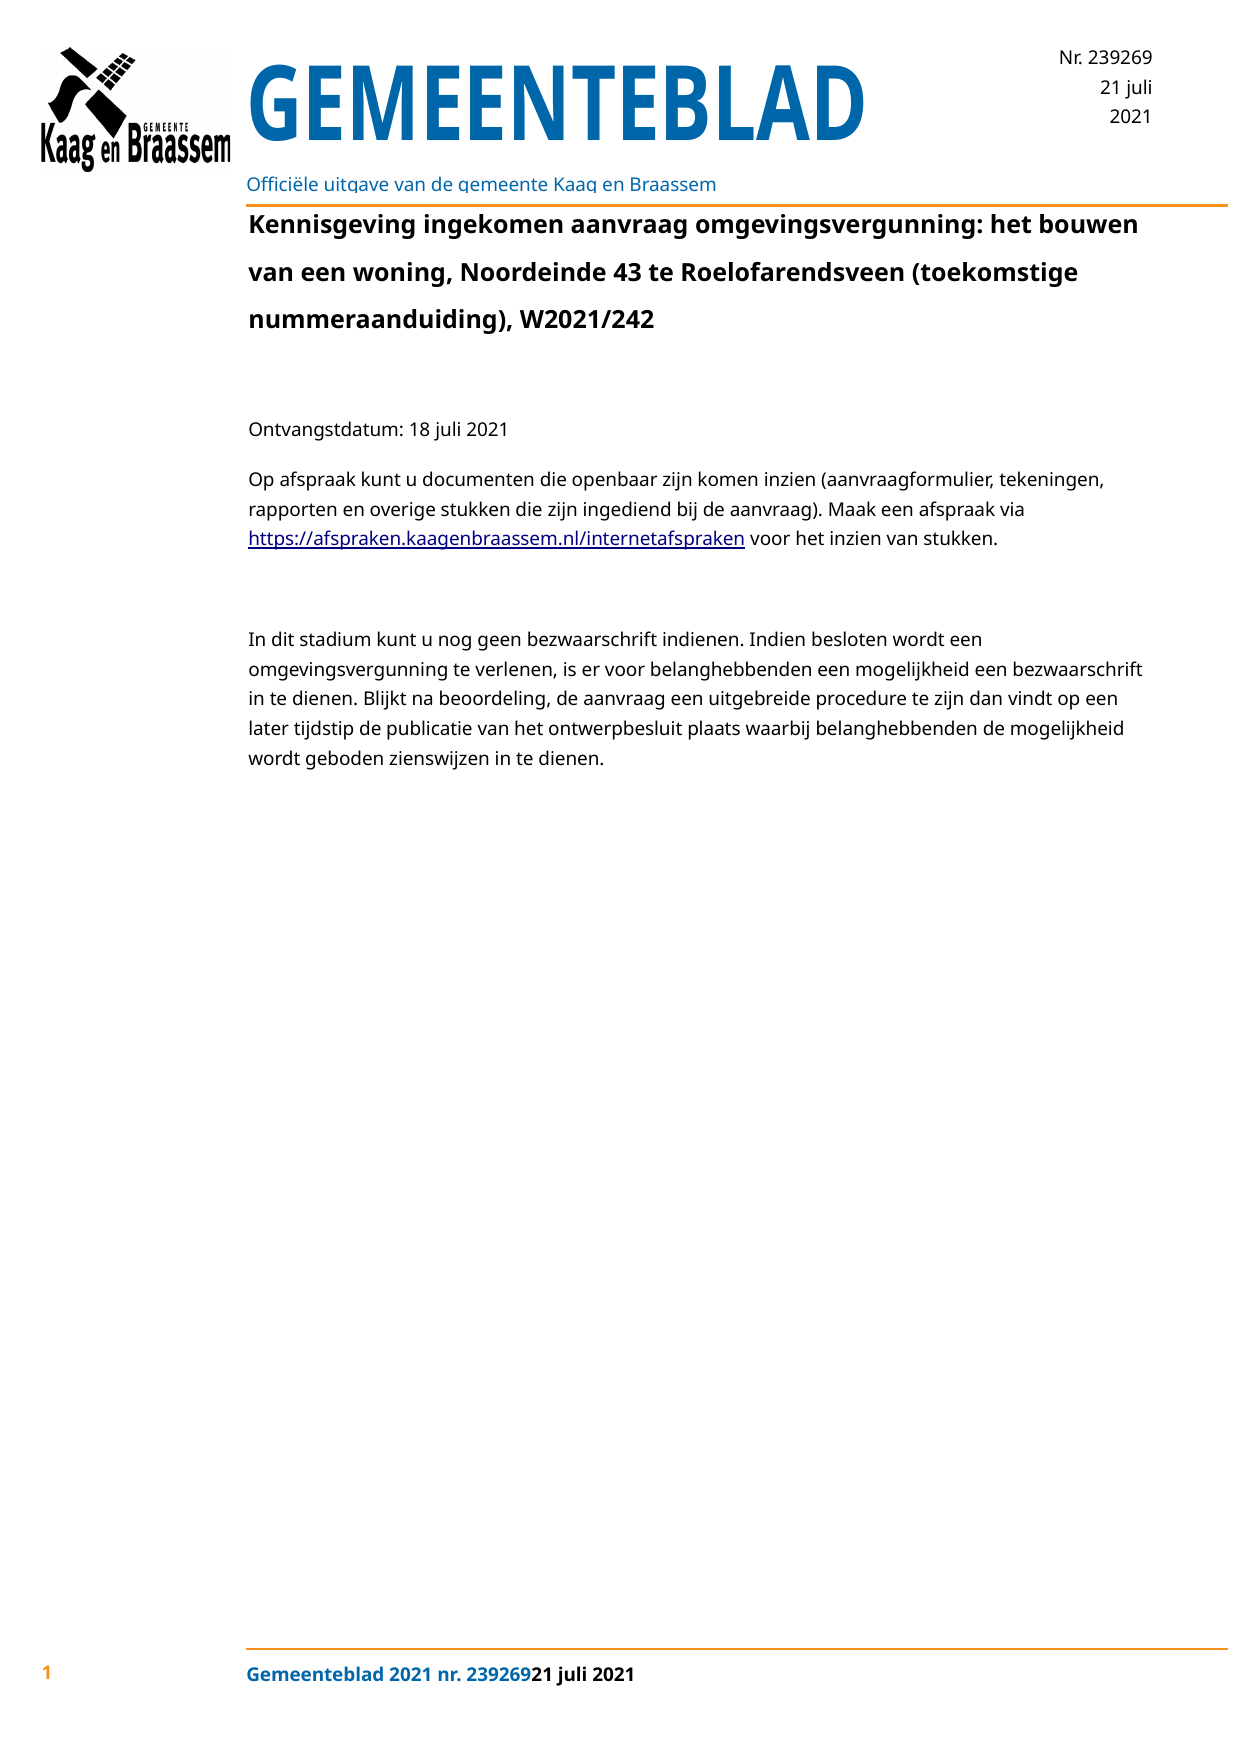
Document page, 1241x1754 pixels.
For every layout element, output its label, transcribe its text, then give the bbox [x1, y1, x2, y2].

picture [41, 47, 231, 172]
text Ontvangstdatum: 18 juli 2021 [248, 416, 1152, 442]
text Op afspraak kunt u documenten die openbaar zijn komen inzien (aanvraagformulier, tekeningen, rapporten en overige stukken die zijn ingediend bij de aanvraag). Maak een afspraak via https://afspraken.kaagenbraassem.nl/internetafspraken voor het inzien van stukken. [248, 466, 1152, 551]
text In dit stadium kunt u nog geen bezwaarschrift indienen. Indien besloten wordt een omgevingsvergunning te verlenen, is er voor belanghebbenden een mogelijkheid een bezwaarschrift in te dienen. Blijkt na beoordeling, de aanvraag een uitgebreide procedure te zijn dan vindt op een later tijdstip de publicatie van het ontwerpbesluit plaats waarbij belanghebbenden de mogelijkheid wordt geboden zienswijzen in te dienen. [248, 626, 1152, 770]
text Kennisgeving ingekomen aanvraag omgevingsvergunning: het bouwen van een woning, Noordeinde 43 te Roelofarendsveen (toekomstige nummeraanduiding), W2021/242 [248, 207, 1152, 336]
